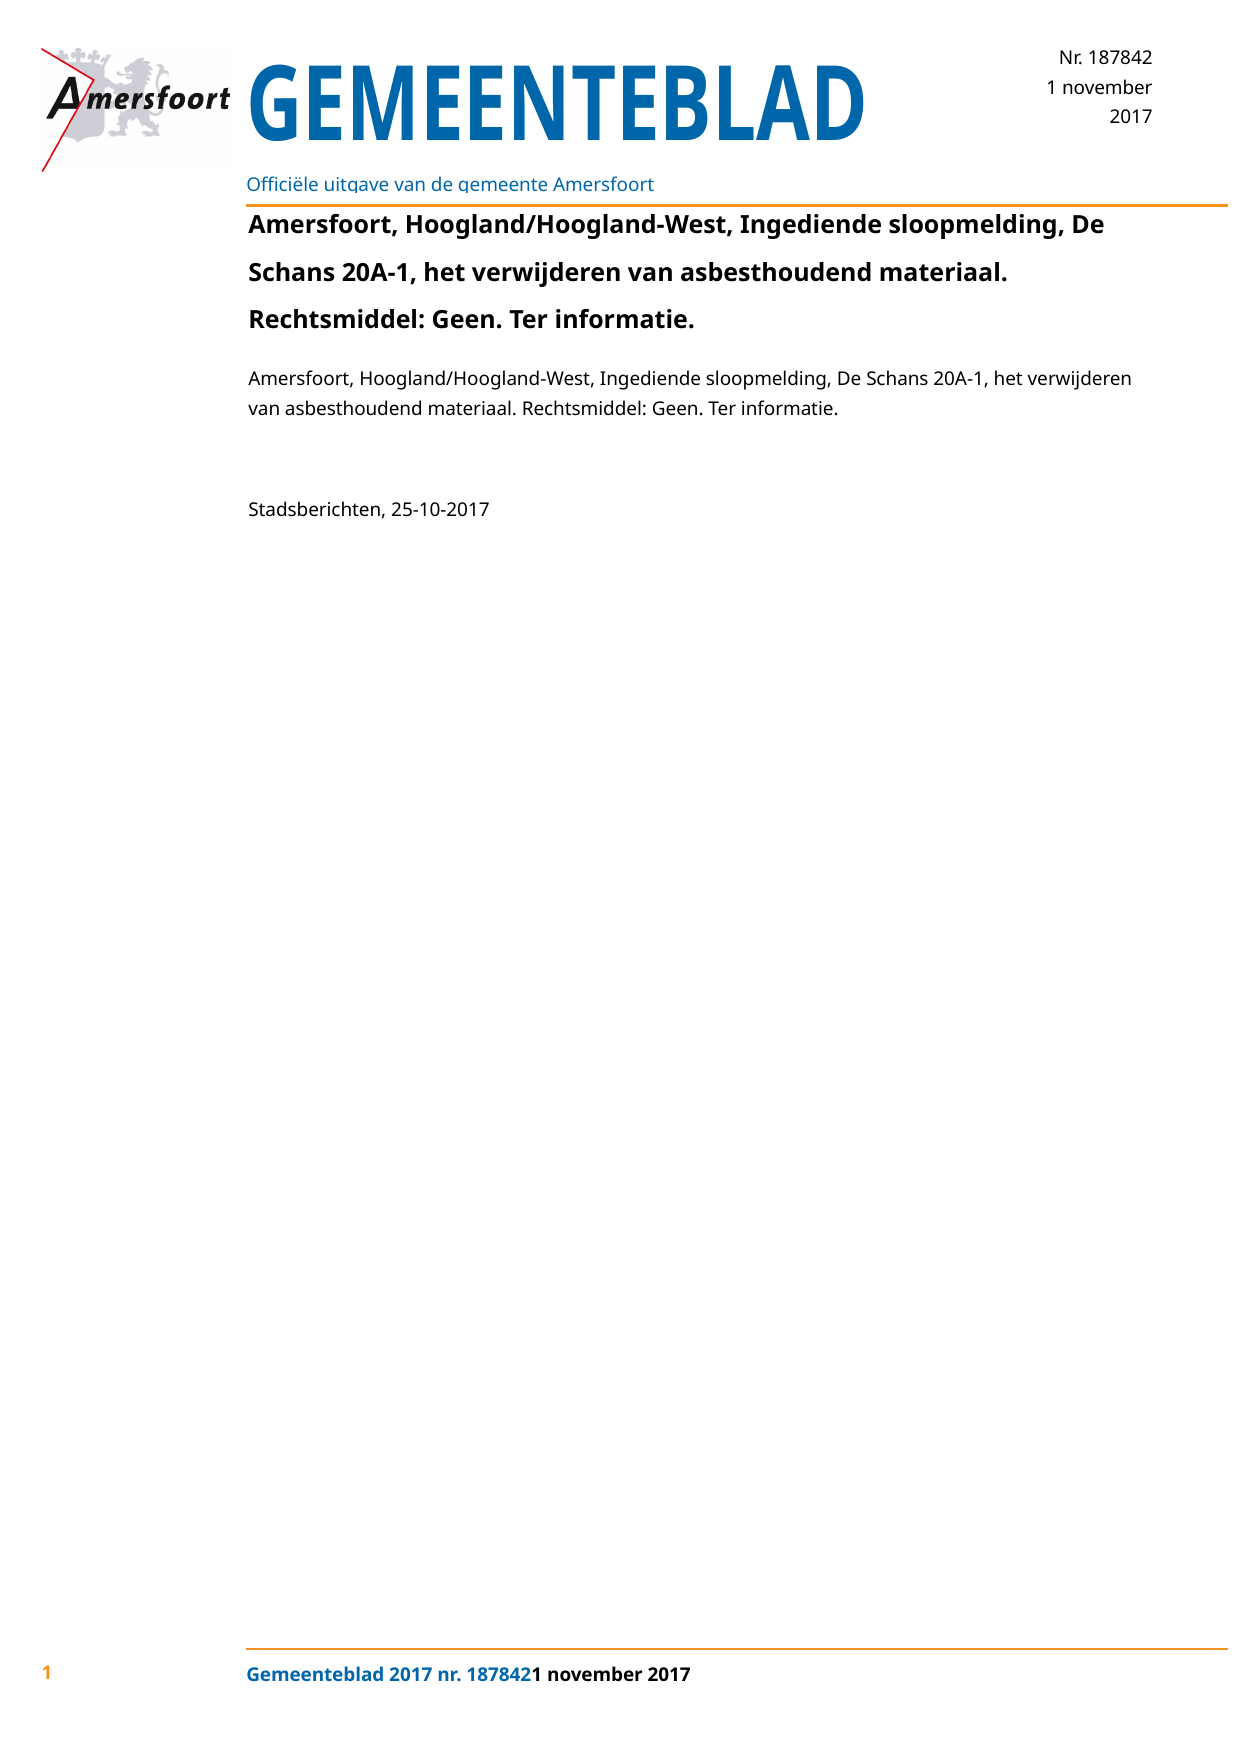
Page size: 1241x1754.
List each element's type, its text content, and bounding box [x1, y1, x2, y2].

text Stadsberichten, 25-10-2017 [248, 496, 1152, 522]
text Amersfoort, Hoogland/Hoogland-West, Ingediende sloopmelding, De Schans 20A-1, het verwijderen van asbesthoudend materiaal. Rechtsmiddel: Geen. Ter informatie. [248, 366, 1152, 421]
text Amersfoort, Hoogland/Hoogland-West, Ingediende sloopmelding, De Schans 20A-1, het verwijderen van asbesthoudend materiaal. Rechtsmiddel: Geen. Ter informatie. [248, 207, 1152, 336]
picture [41, 47, 231, 172]
